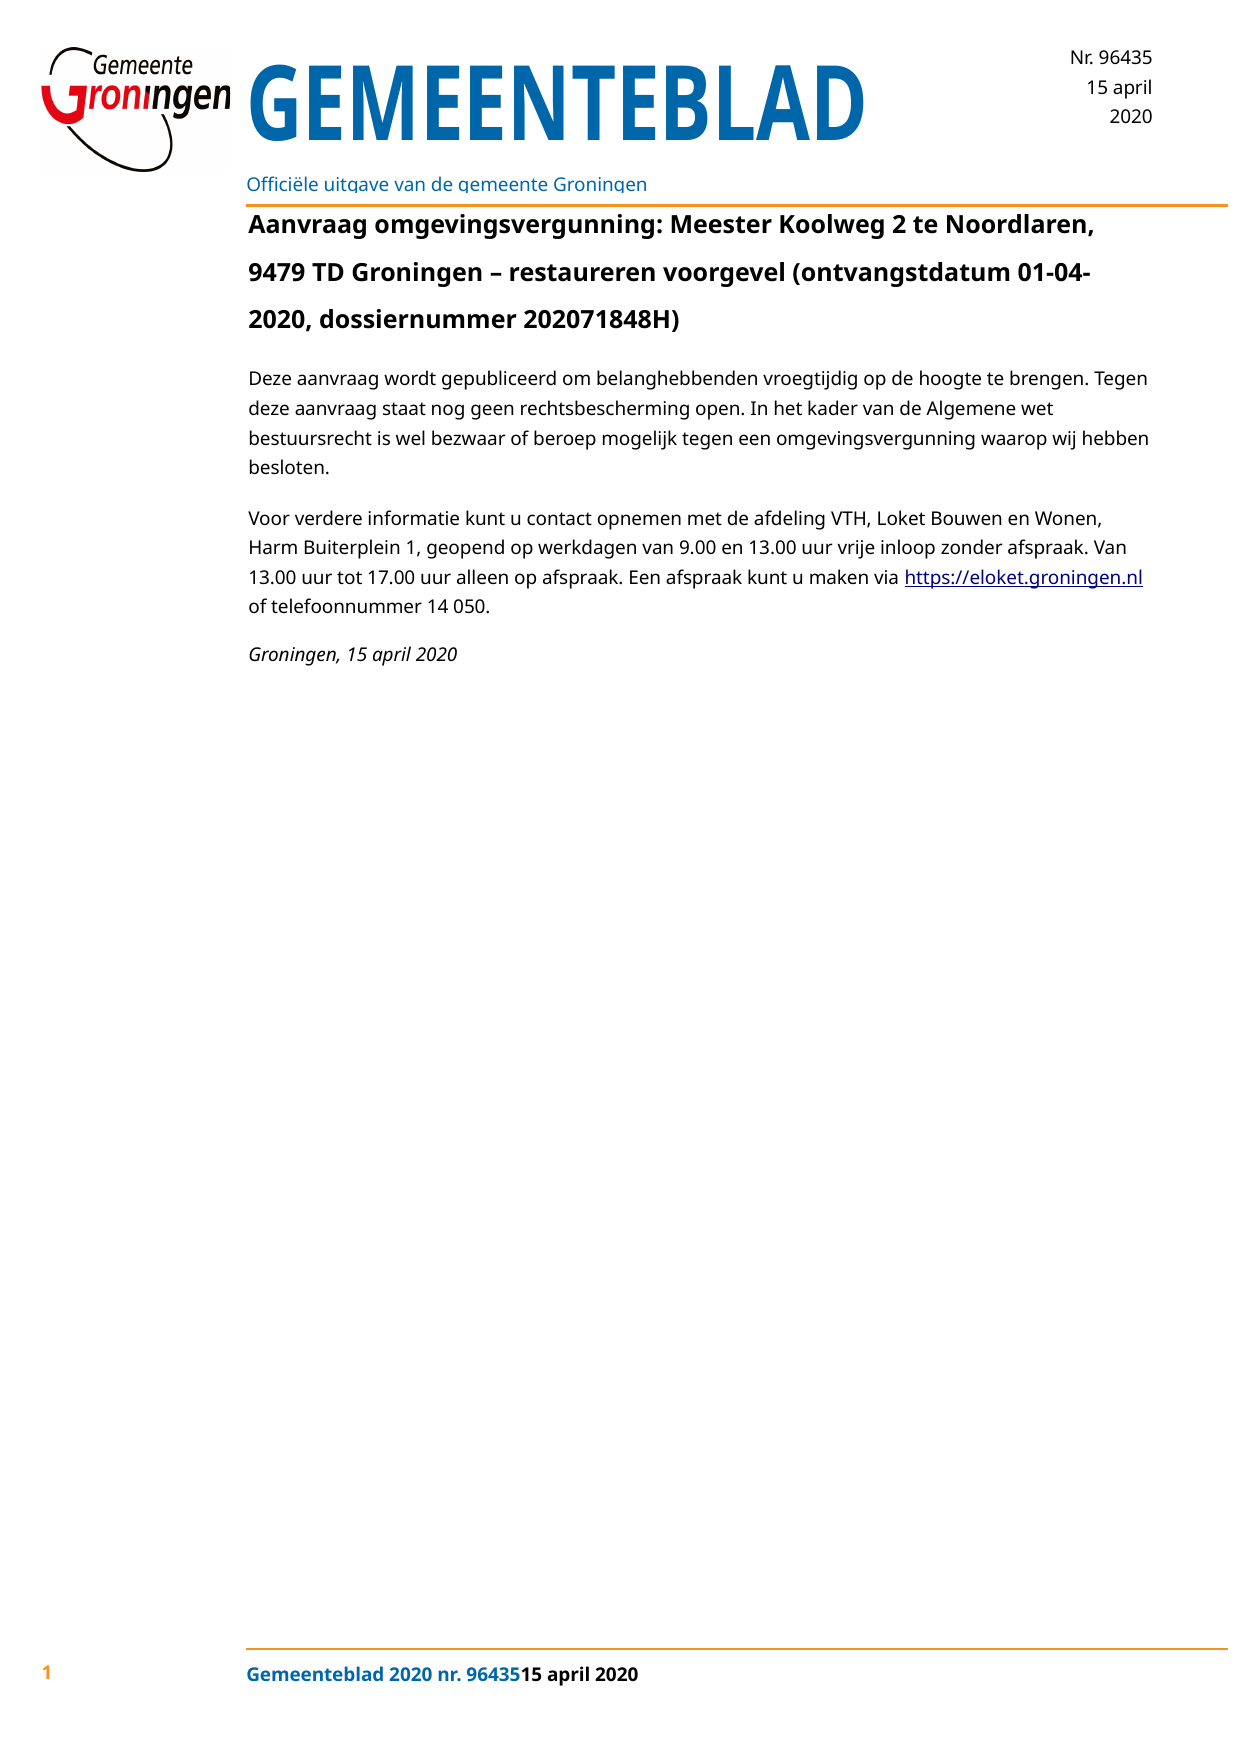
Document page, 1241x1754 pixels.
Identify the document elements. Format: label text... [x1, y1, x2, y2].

text Aanvraag omgevingsvergunning: Meester Koolweg 2 te Noordlaren, 9479 TD Groningen – restaureren voorgevel (ontvangstdatum 01-04-2020, dossiernummer 202071848H) [248, 207, 1152, 336]
text Groningen, 15 april 2020 [248, 641, 1152, 667]
text Deze aanvraag wordt gepubliceerd om belanghebbenden vroegtijdig op de hoogte te brengen. Tegen deze aanvraag staat nog geen rechtsbescherming open. In het kader van de Algemene wet bestuursrecht is wel bezwaar of beroep mogelijk tegen een omgevingsvergunning waarop wij hebben besloten. [248, 366, 1152, 480]
text Voor verdere informatie kunt u contact opnemen met de afdeling VTH, Loket Bouwen en Wonen, Harm Buiterplein 1, geopend op werkdagen van 9.00 en 13.00 uur vrije inloop zonder afspraak. Van 13.00 uur tot 17.00 uur alleen op afspraak. Een afspraak kunt u maken via https://eloket.groningen.nl of telefoonnummer 14 050. [248, 505, 1152, 619]
picture [41, 47, 231, 172]
